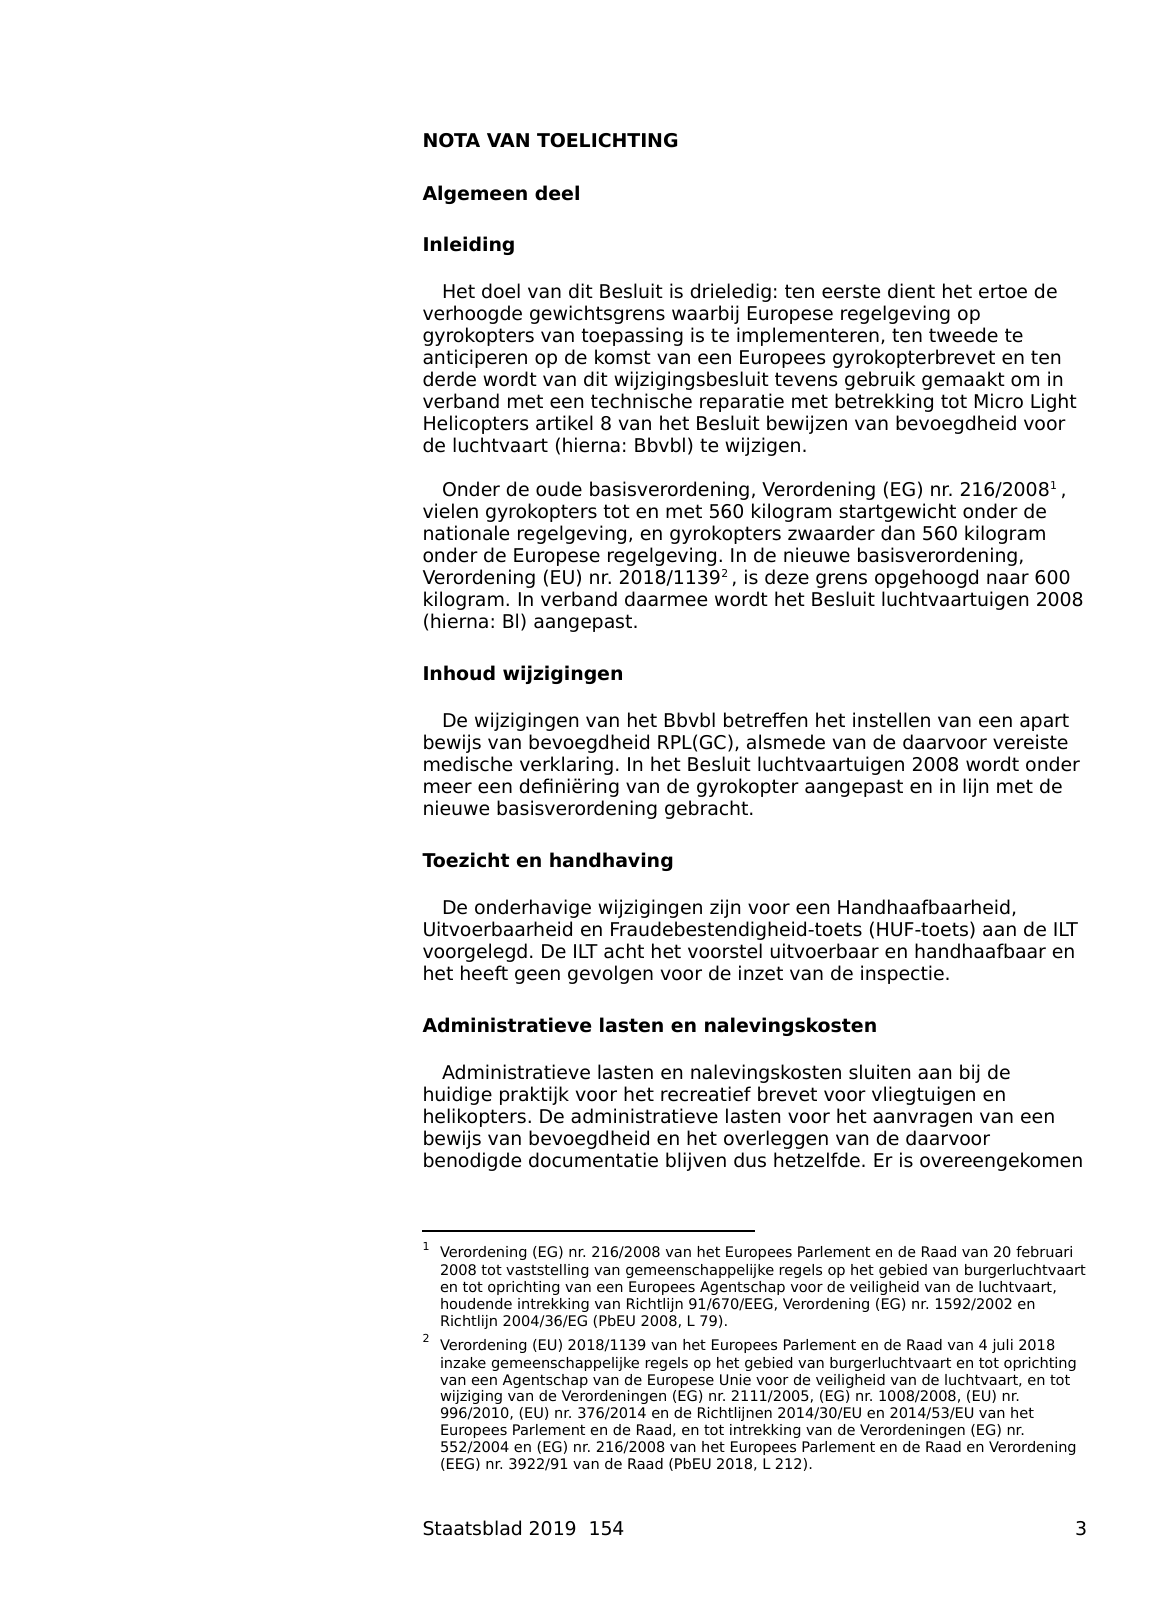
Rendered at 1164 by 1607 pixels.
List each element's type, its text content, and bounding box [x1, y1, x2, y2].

subtitle Inleiding [422, 234, 1087, 256]
subtitle Inhoud wijzigingen [422, 663, 1087, 685]
text Het doel van dit Besluit is drieledig: ten eerste dient het ertoe de verhoogde gewichtsgrens waarbij Europese regelgeving op gyrokopters van toepassing is te implementeren, ten tweede te anticiperen op de komst van een Europees gyrokopterbrevet en ten derde wordt van dit wijzigingsbesluit tevens gebruik gemaakt om in verband met een technische reparatie met betrekking tot Micro Light Helicopters artikel 8 van het Besluit bewijzen van bevoegdheid voor de luchtvaart (hierna: Bbvbl) te wijzigen. [422, 281, 1087, 457]
text Verordening (EG) nr. 216/2008 van het Europees Parlement en de Raad van 20 februari 2008 tot vaststelling van gemeenschappelijke regels op het gebied van burgerluchtvaart en tot oprichting van een Europees Agentschap voor de veiligheid van de luchtvaart, houdende intrekking van Richtlijn 91/670/EEG, Verordening (EG) nr. 1592/2002 en Richtlijn 2004/36/EG (PbEU 2008, L 79). [422, 1240, 1087, 1330]
text De onderhavige wijzigingen zijn voor een Handhaafbaarheid, Uitvoerbaarheid en Fraudebestendigheid-toets (HUF-toets) aan de ILT voorgelegd. De ILT acht het voorstel uitvoerbaar en handhaafbaar en het heeft geen gevolgen voor de inzet van de inspectie. [422, 897, 1087, 985]
text Verordening (EU) 2018/1139 van het Europees Parlement en de Raad van 4 juli 2018 inzake gemeenschappelijke regels op het gebied van burgerluchtvaart en tot oprichting van een Agentschap van de Europese Unie voor de veiligheid van de luchtvaart, en tot wijziging van de Verordeningen (EG) nr. 2111/2005, (EG) nr. 1008/2008, (EU) nr. 996/2010, (EU) nr. 376/2014 en de Richtlijnen 2014/30/EU en 2014/53/EU van het Europees Parlement en de Raad, en tot intrekking van de Verordeningen (EG) nr. 552/2004 en (EG) nr. 216/2008 van het Europees Parlement en de Raad en Verordening (EEG) nr. 3922/91 van de Raad (PbEU 2018, L 212). [422, 1333, 1087, 1473]
subtitle Algemeen deel [422, 182, 1087, 204]
text Administratieve lasten en nalevingskosten sluiten aan bij de huidige praktijk voor het recreatief brevet voor vliegtuigen en helikopters. De administratieve lasten voor het aanvragen van een bewijs van bevoegdheid en het overleggen van de daarvoor benodigde documentatie blijven dus hetzelfde. Er is overeengekomen [422, 1062, 1087, 1172]
subtitle NOTA VAN TOELICHTING [422, 130, 1087, 152]
text Onder de oude basisverordening, Verordening (EG) nr. 216/2008, vielen gyrokopters tot en met 560 kilogram startgewicht onder de nationale regelgeving, en gyrokopters zwaarder dan 560 kilogram onder de Europese regelgeving. In de nieuwe basisverordening, Verordening (EU) nr. 2018/1139, is deze grens opgehoogd naar 600 kilogram. In verband daarmee wordt het Besluit luchtvaartuigen 2008 (hierna: Bl) aangepast. [422, 479, 1087, 633]
text De wijzigingen van het Bbvbl betreffen het instellen van een apart bewijs van bevoegdheid RPL(GC), alsmede van de daarvoor vereiste medische verklaring. In het Besluit luchtvaartuigen 2008 wordt onder meer een definiëring van de gyrokopter aangepast en in lijn met de nieuwe basisverordening gebracht. [422, 710, 1087, 820]
subtitle Toezicht en handhaving [422, 850, 1087, 872]
subtitle Administratieve lasten en nalevingskosten [422, 1015, 1087, 1037]
